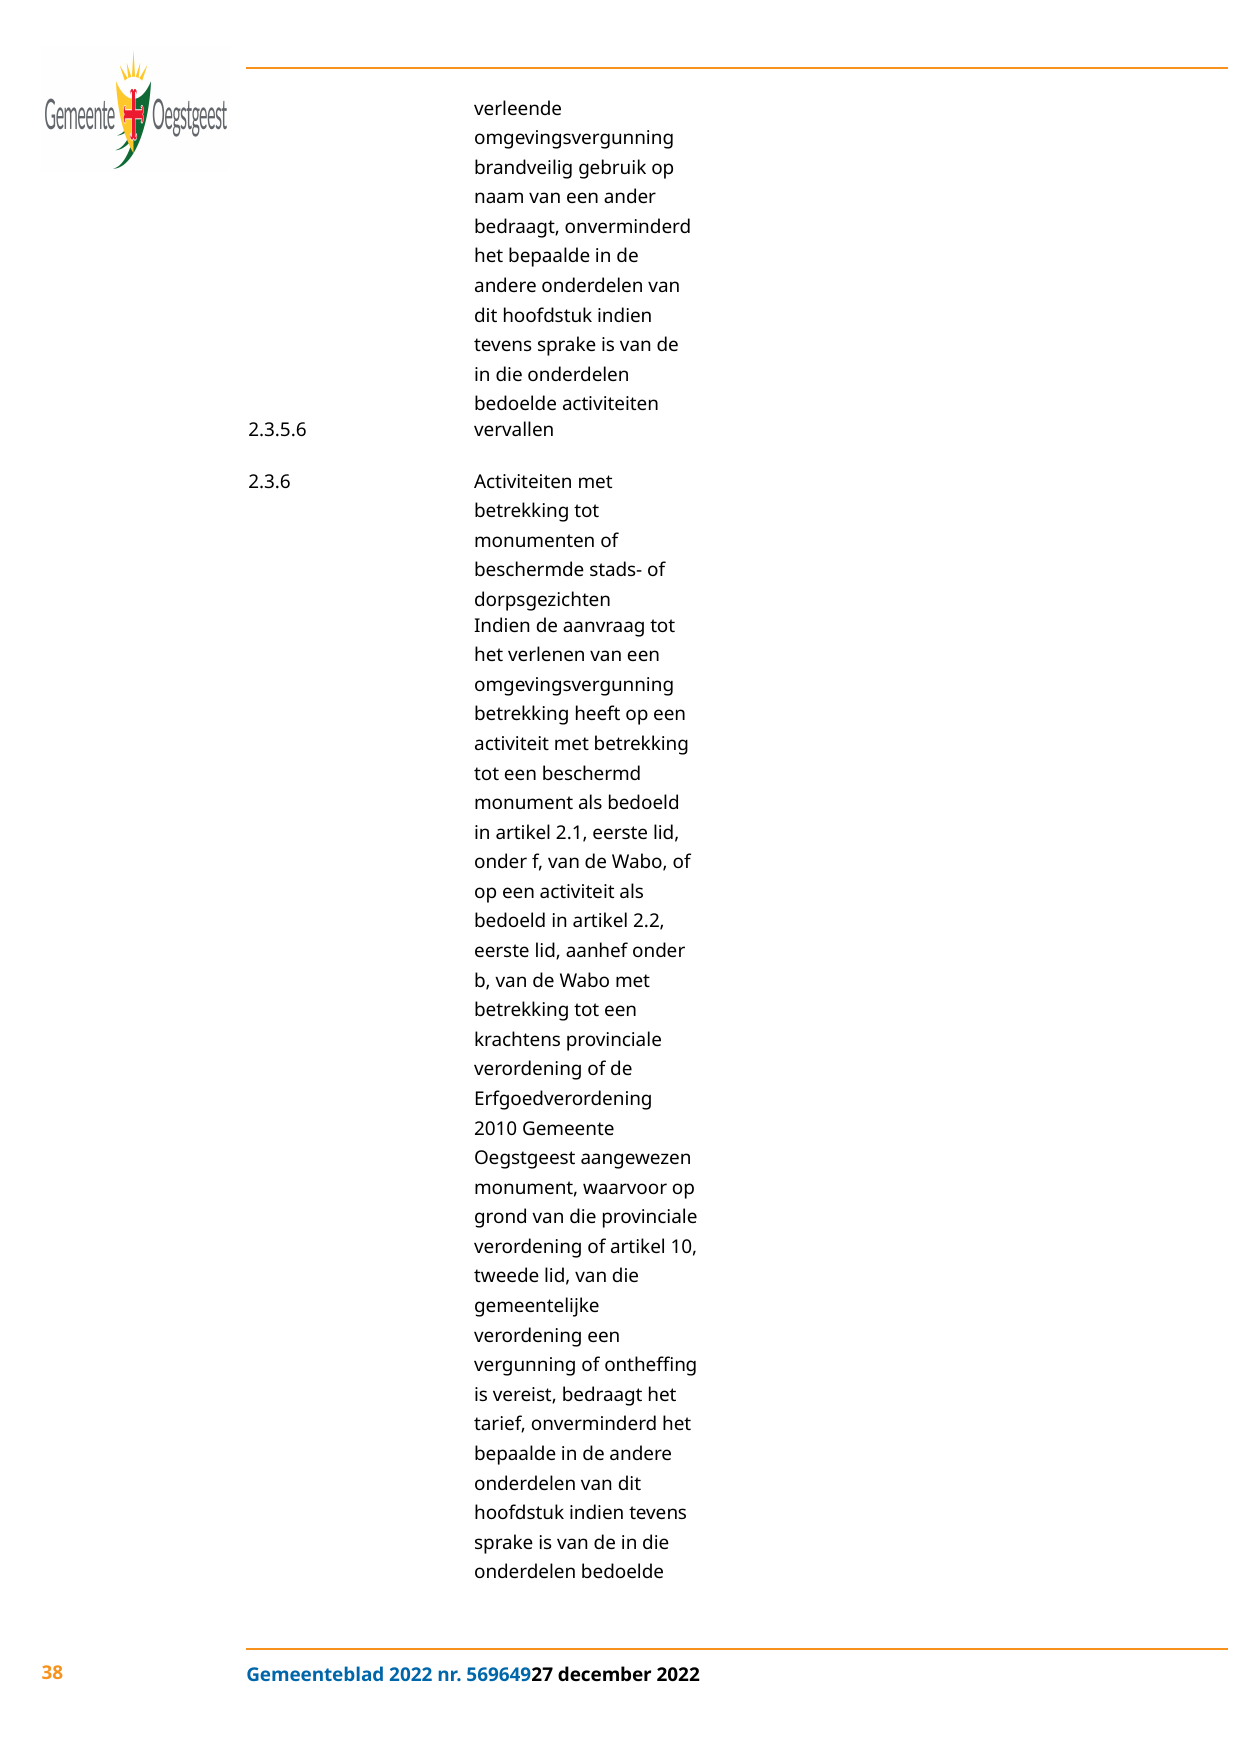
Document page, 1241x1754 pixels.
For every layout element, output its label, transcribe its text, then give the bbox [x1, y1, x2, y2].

table_cell [700, 442, 926, 468]
table_cell [700, 468, 926, 612]
table_cell [248, 95, 474, 416]
table_cell [474, 442, 700, 468]
table_cell [248, 442, 474, 468]
table_cell 2.3.6 [248, 468, 474, 612]
table_cell 2.3.5.6 [248, 416, 474, 442]
table_cell [926, 95, 1152, 416]
table_cell [700, 612, 926, 1584]
table_cell [926, 416, 1152, 442]
table_cell [926, 612, 1152, 1584]
table_cell [926, 442, 1152, 468]
table_cell [926, 468, 1152, 612]
table_cell vervallen [474, 416, 700, 442]
table_cell [700, 416, 926, 442]
table_cell verleende omgevingsvergunning brandveilig gebruik op naam van een ander bedraagt, onverminderd het bepaalde in de andere onderdelen van dit hoofdstuk indien tevens sprake is van de in die onderdelen bedoelde activiteiten [474, 95, 700, 416]
table_cell Activiteiten met betrekking tot monumenten of beschermde stads- of dorpsgezichten [474, 468, 700, 612]
table_cell [700, 95, 926, 416]
table_cell Indien de aanvraag tot het verlenen van een omgevingsvergunning betrekking heeft op een activiteit met betrekking tot een beschermd monument als bedoeld in artikel 2.1, eerste lid, onder f, van de Wabo, of op een activiteit als bedoeld in artikel 2.2, eerste lid, aanhef onder b, van de Wabo met betrekking tot een krachtens provinciale verordening of de Erfgoedverordening 2010 Gemeente Oegstgeest aangewezen monument, waarvoor op grond van die provinciale verordening of artikel 10, tweede lid, van die gemeentelijke verordening een vergunning of ontheffing is vereist, bedraagt het tarief, onverminderd het bepaalde in de andere onderdelen van dit hoofdstuk indien tevens sprake is van de in die onderdelen bedoelde [474, 612, 700, 1584]
picture [41, 47, 231, 172]
table_cell [248, 612, 474, 1584]
